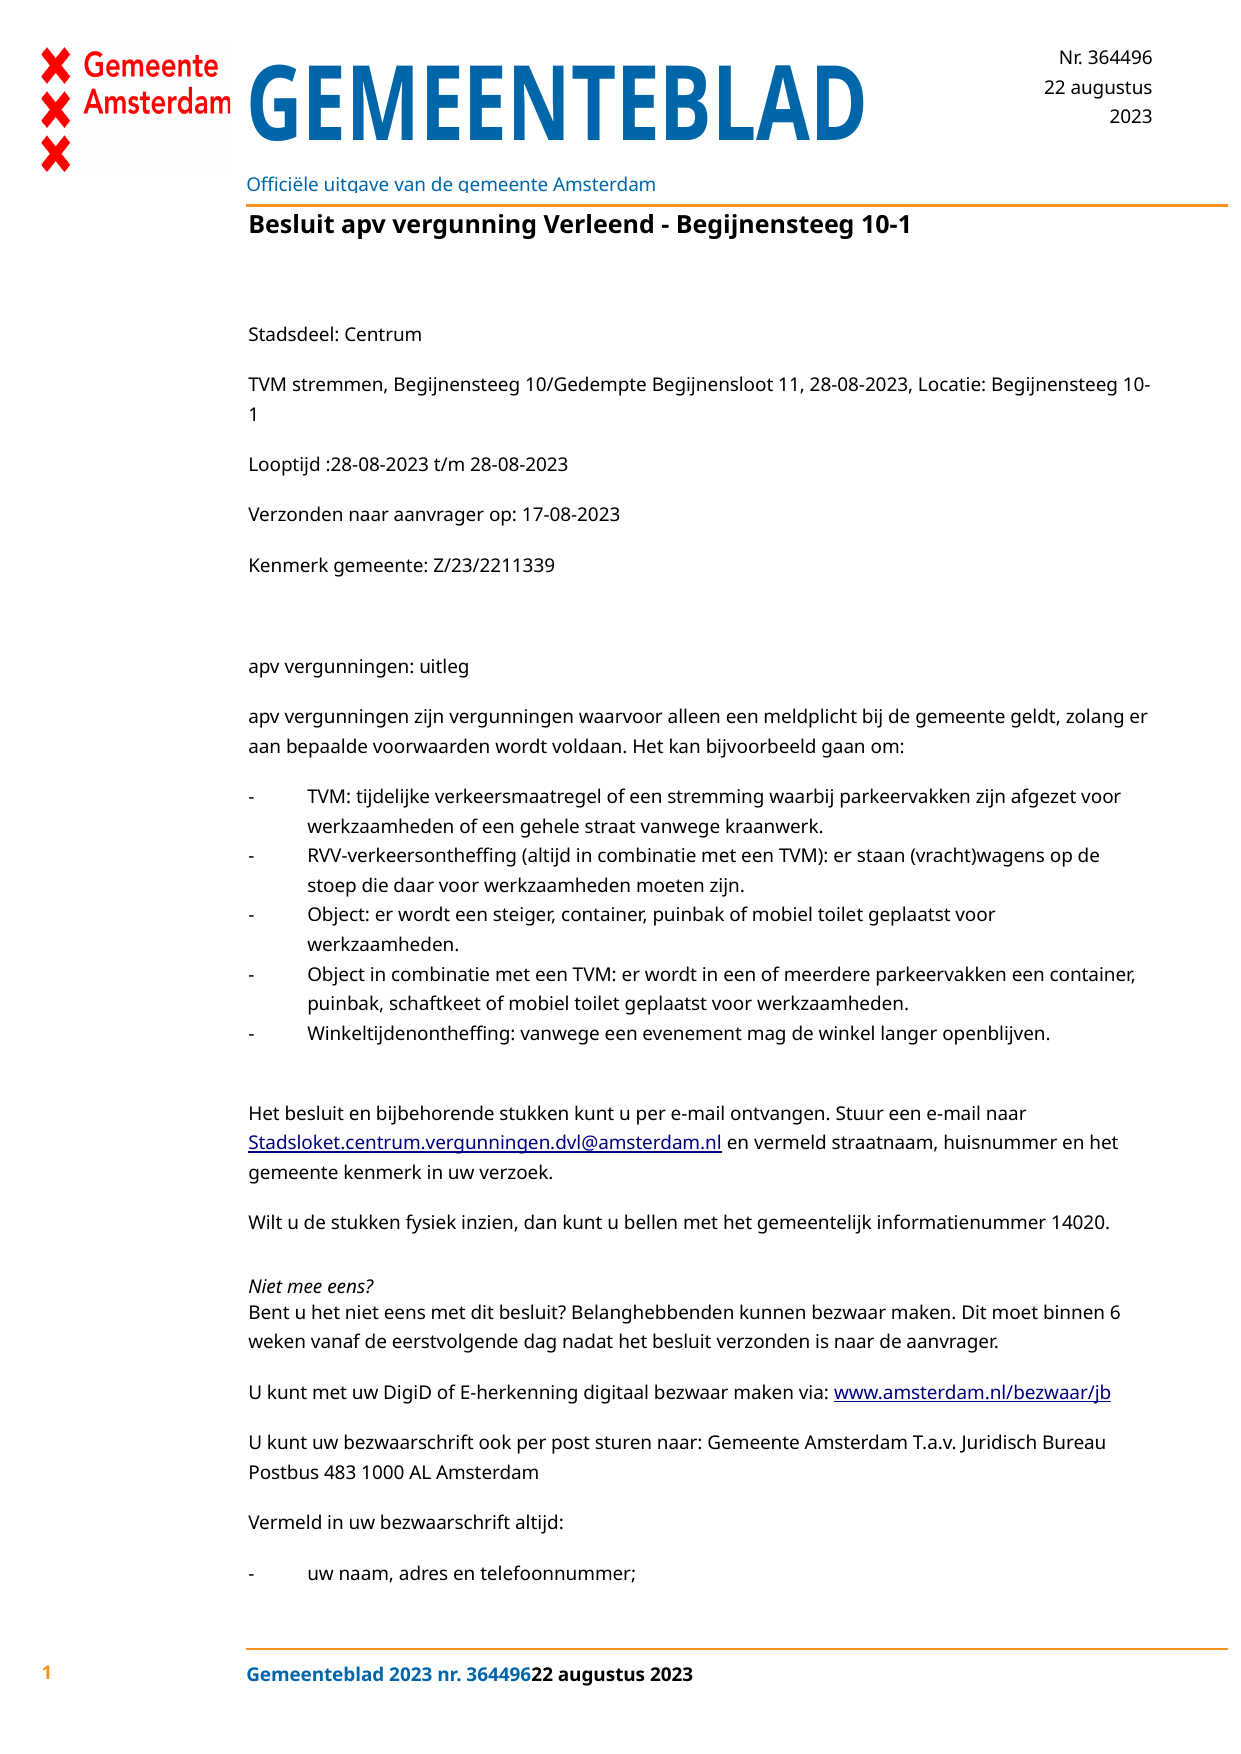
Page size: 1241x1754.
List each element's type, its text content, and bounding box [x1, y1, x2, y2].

text apv vergunningen: uitleg [248, 653, 1152, 678]
text Bent u het niet eens met dit besluit? Belanghebbenden kunnen bezwaar maken. Dit moet binnen 6 weken vanaf de eerstvolgende dag nadat het besluit verzonden is naar de aanvrager. [248, 1299, 1152, 1354]
text Verzonden naar aanvrager op: 17-08-2023 [248, 502, 1152, 527]
text U kunt met uw DigiD of E-herkenning digitaal bezwaar maken via: www.amsterdam.nl/bezwaar/jb [248, 1379, 1152, 1405]
text apv vergunningen zijn vergunningen waarvoor alleen een meldplicht bij de gemeente geldt, zolang er aan bepaalde voorwaarden wordt voldaan. Het kan bijvoorbeeld gaan om: [248, 703, 1152, 758]
list RVV-verkeersontheffing (altijd in combinatie met een TVM): er staan (vracht)wagens op de stoep die daar voor werkzaamheden moeten zijn. [248, 842, 1152, 898]
text Niet mee eens? [248, 1273, 1152, 1299]
list Object in combinatie met een TVM: er wordt in een of meerdere parkeervakken een container, puinbak, schaftkeet of mobiel toilet geplaatst voor werkzaamheden. [248, 961, 1152, 1016]
text Looptijd :28-08-2023 t/m 28-08-2023 [248, 451, 1152, 477]
text Besluit apv vergunning Verleend - Begijnensteeg 10-1 [248, 207, 1152, 241]
text Het besluit en bijbehorende stukken kunt u per e-mail ontvangen. Stuur een e-mail naar Stadsloket.centrum.vergunningen.dvl@amsterdam.nl en vermeld straatnaam, huisnummer en het gemeente kenmerk in uw verzoek. [248, 1100, 1152, 1185]
text TVM stremmen, Begijnensteeg 10/Gedempte Begijnensloot 11, 28-08-2023, Locatie: Begijnensteeg 10-1 [248, 371, 1152, 426]
list Winkeltijdenontheffing: vanwege een evenement mag de winkel langer openblijven. [248, 1020, 1152, 1046]
picture [41, 47, 231, 172]
list Object: er wordt een steiger, container, puinbak of mobiel toilet geplaatst voor werkzaamheden. [248, 902, 1152, 957]
text Stadsdeel: Centrum [248, 321, 1152, 346]
text U kunt uw bezwaarschrift ook per post sturen naar: Gemeente Amsterdam T.a.v. Juridisch Bureau Postbus 483 1000 AL Amsterdam [248, 1429, 1152, 1485]
text Wilt u de stukken fysiek inzien, dan kunt u bellen met het gemeentelijk informatienummer 14020. [248, 1209, 1152, 1235]
list uw naam, adres en telefoonnummer; [248, 1560, 1152, 1586]
list TVM: tijdelijke verkeersmaatregel of een stremming waarbij parkeervakken zijn afgezet voor werkzaamheden of een gehele straat vanwege kraanwerk. [248, 783, 1152, 838]
text Kenmerk gemeente: Z/23/2211339 [248, 552, 1152, 578]
text Vermeld in uw bezwaarschrift altijd: [248, 1509, 1152, 1535]
